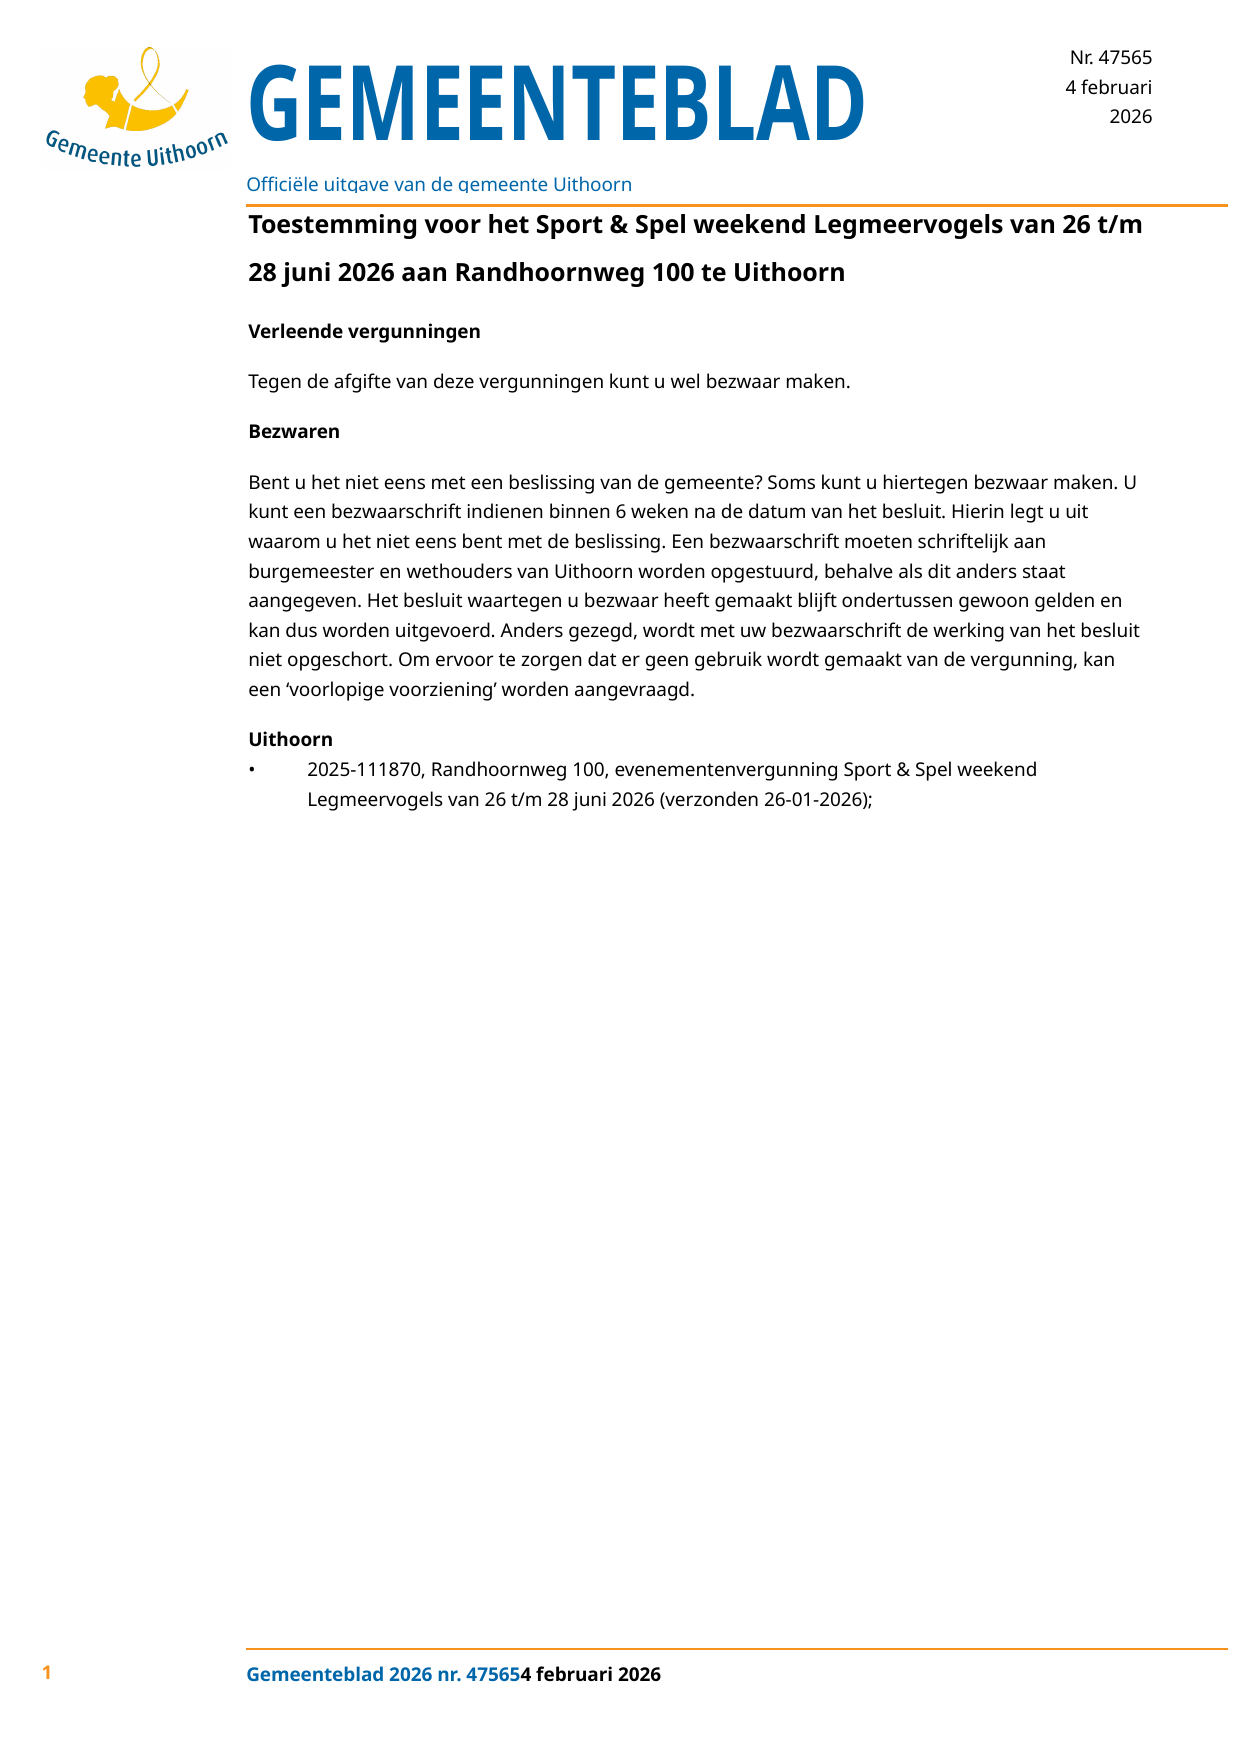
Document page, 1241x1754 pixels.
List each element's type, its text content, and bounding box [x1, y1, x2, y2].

text Bezwaren [248, 419, 1152, 444]
text Uithoorn [248, 727, 1152, 752]
picture [41, 47, 231, 172]
list 2025-111870, Randhoornweg 100, evenementenvergunning Sport & Spel weekend Legmeervogels van 26 t/m 28 juni 2026 (verzonden 26-01-2026); [248, 756, 1152, 812]
text Bent u het niet eens met een beslissing van de gemeente? Soms kunt u hiertegen bezwaar maken. U kunt een bezwaarschrift indienen binnen 6 weken na de datum van het besluit. Hierin legt u uit waarom u het niet eens bent met de beslissing. Een bezwaarschrift moeten schriftelijk aan burgemeester en wethouders van Uithoorn worden opgestuurd, behalve als dit anders staat aangegeven. Het besluit waartegen u bezwaar heeft gemaakt blijft ondertussen gewoon gelden en kan dus worden uitgevoerd. Anders gezegd, wordt met uw bezwaarschrift de werking van het besluit niet opgeschort. Om ervoor te zorgen dat er geen gebruik wordt gemaakt van de vergunning, kan een ‘voorlopige voorziening’ worden aangevraagd. [248, 469, 1152, 702]
text Toestemming voor het Sport & Spel weekend Legmeervogels van 26 t/m 28 juni 2026 aan Randhoornweg 100 te Uithoorn [248, 207, 1152, 288]
text Verleende vergunningen [248, 318, 1152, 344]
text Tegen de afgifte van deze vergunningen kunt u wel bezwaar maken. [248, 368, 1152, 394]
